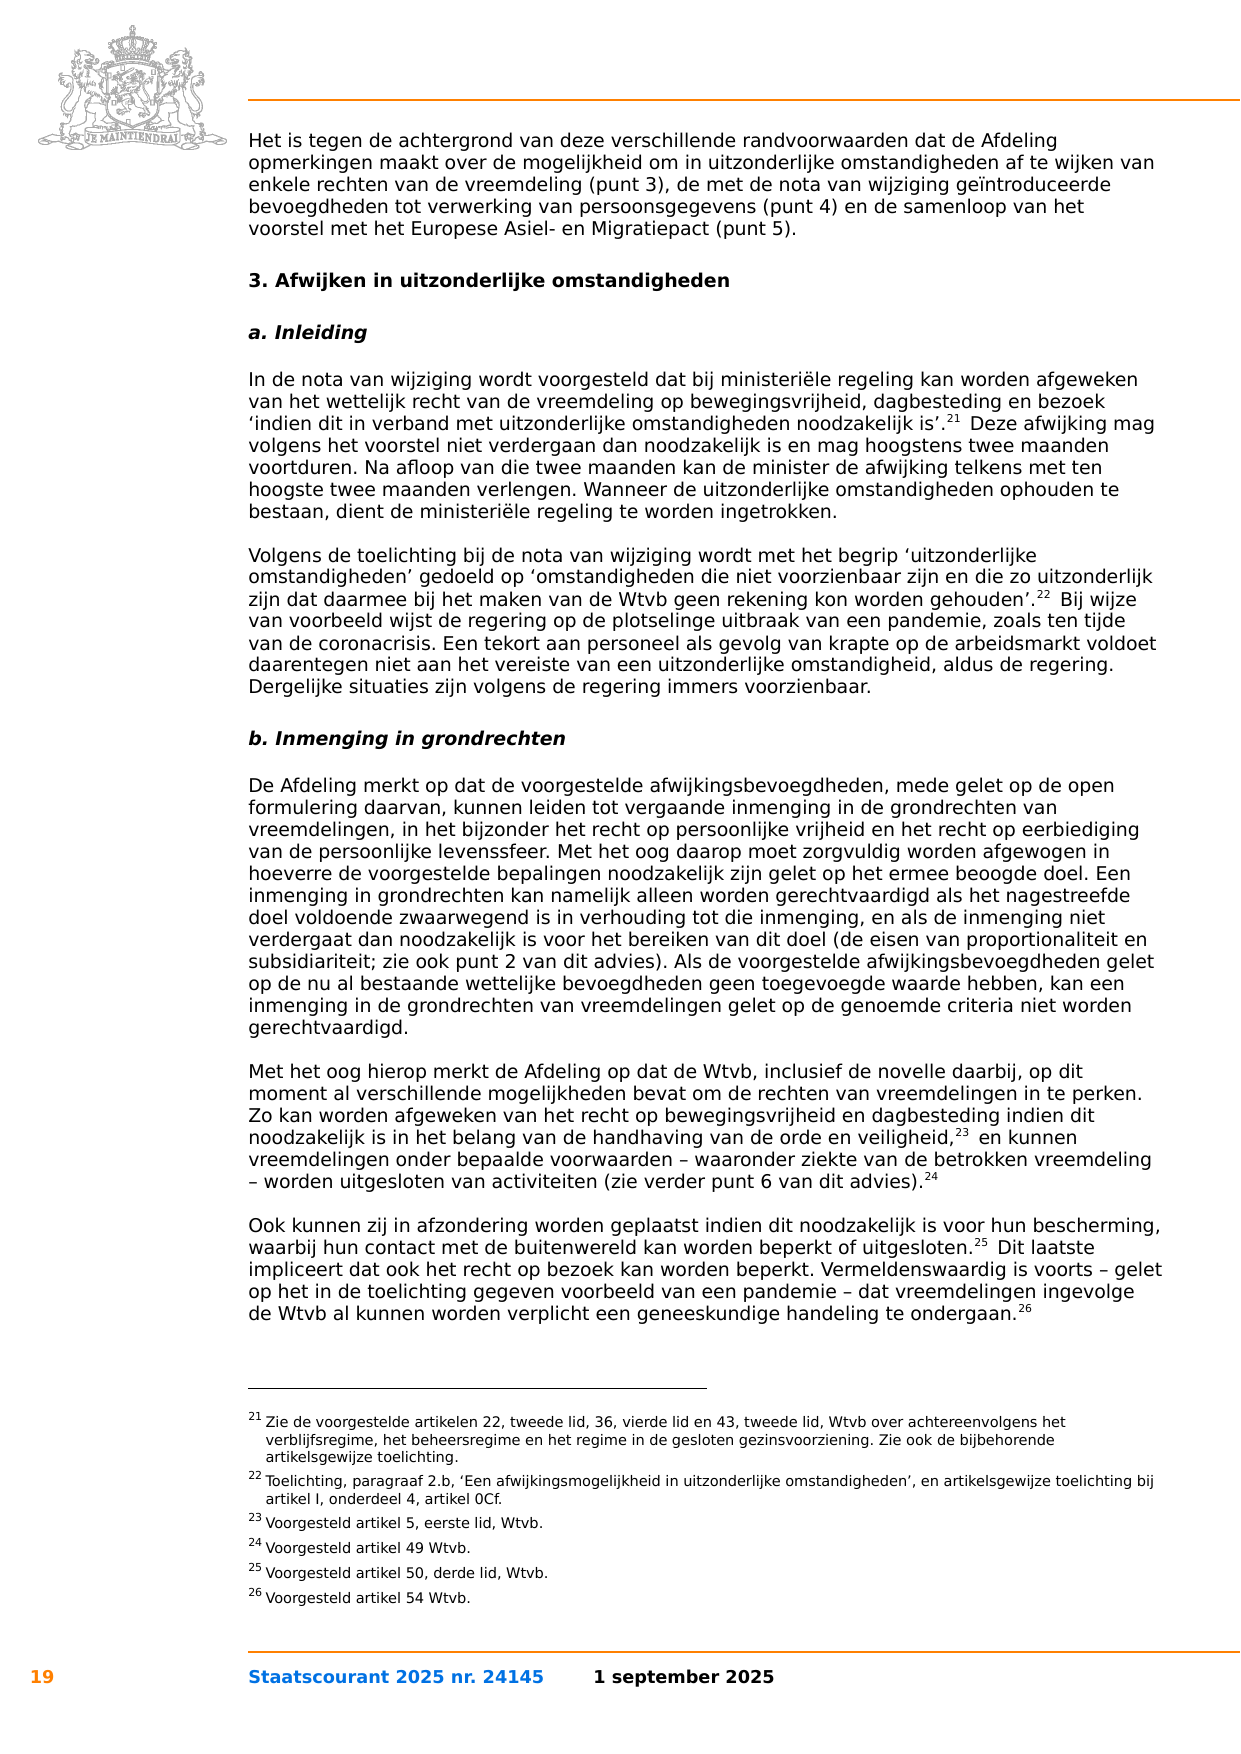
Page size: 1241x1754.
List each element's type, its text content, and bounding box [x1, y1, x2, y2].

text Voorgesteld artikel 49 Wtvb. [248, 1536, 1163, 1558]
text De Afdeling merkt op dat de voorgestelde afwijkingsbevoegdheden, mede gelet op de open formulering daarvan, kunnen leiden tot vergaande inmenging in de grondrechten van vreemdelingen, in het bijzonder het recht op persoonlijke vrijheid en het recht op eerbiediging van de persoonlijke levenssfeer. Met het oog daarop moet zorgvuldig worden afgewogen in hoeverre de voorgestelde bepalingen noodzakelijk zijn gelet op het ermee beoogde doel. Een inmenging in grondrechten kan namelijk alleen worden gerechtvaardigd als het nagestreefde doel voldoende zwaarwegend is in verhouding tot die inmenging, en als de inmenging niet verdergaat dan noodzakelijk is voor het bereiken van dit doel (de eisen van proportionaliteit en subsidiariteit; zie ook punt 2 van dit advies). Als de voorgestelde afwijkingsbevoegdheden gelet op de nu al bestaande wettelijke bevoegdheden geen toegevoegde waarde hebben, kan een inmenging in de grondrechten van vreemdelingen gelet op de genoemde criteria niet worden gerechtvaardigd. [248, 775, 1163, 1039]
subtitle b. Inmenging in grondrechten [248, 728, 1163, 750]
text Voorgesteld artikel 54 Wtvb. [248, 1586, 1163, 1608]
text Met het oog hierop merkt de Afdeling op dat de Wtvb, inclusief de novelle daarbij, op dit moment al verschillende mogelijkheden bevat om de rechten van vreemdelingen in te perken. Zo kan worden afgeweken van het recht op bewegingsvrijheid en dagbesteding indien dit noodzakelijk is in het belang van de handhaving van de orde en veiligheid, en kunnen vreemdelingen onder bepaalde voorwaarden – waaronder ziekte van de betrokken vreemdeling – worden uitgesloten van activiteiten (zie verder punt 6 van dit advies). [248, 1061, 1163, 1193]
text Zie de voorgestelde artikelen 22, tweede lid, 36, vierde lid en 43, tweede lid, Wtvb over achtereenvolgens het verblijfsregime, het beheersregime en het regime in de gesloten gezinsvoorziening. Zie ook de bijbehorende artikelsgewijze toelichting. [248, 1410, 1163, 1466]
text Volgens de toelichting bij de nota van wijziging wordt met het begrip ‘uitzonderlijke omstandigheden’ gedoeld op ‘omstandigheden die niet voorzienbaar zijn en die zo uitzonderlijk zijn dat daarmee bij het maken van de Wtvb geen rekening kon worden gehouden’. Bij wijze van voorbeeld wijst de regering op de plotselinge uitbraak van een pandemie, zoals ten tijde van de coronacrisis. Een tekort aan personeel als gevolg van krapte op de arbeidsmarkt voldoet daarentegen niet aan het vereiste van een uitzonderlijke omstandigheid, aldus de regering. Dergelijke situaties zijn volgens de regering immers voorzienbaar. [248, 544, 1163, 698]
picture [38, 25, 227, 150]
text Het is tegen de achtergrond van deze verschillende randvoorwaarden dat de Afdeling opmerkingen maakt over de mogelijkheid om in uitzonderlijke omstandigheden af te wijken van enkele rechten van de vreemdeling (punt 3), de met de nota van wijziging geïntroduceerde bevoegdheden tot verwerking van persoonsgegevens (punt 4) en de samenloop van het voorstel met het Europese Asiel- en Migratiepact (punt 5). [248, 130, 1163, 240]
text Ook kunnen zij in afzondering worden geplaatst indien dit noodzakelijk is voor hun bescherming, waarbij hun contact met de buitenwereld kan worden beperkt of uitgesloten. Dit laatste impliceert dat ook het recht op bezoek kan worden beperkt. Vermeldenswaardig is voorts – gelet op het in de toelichting gegeven voorbeeld van een pandemie – dat vreemdelingen ingevolge de Wtvb al kunnen worden verplicht een geneeskundige handeling te ondergaan. [248, 1215, 1163, 1324]
text In de nota van wijziging wordt voorgesteld dat bij ministeriële regeling kan worden afgeweken van het wettelijk recht van de vreemdeling op bewegingsvrijheid, dagbesteding en bezoek ‘indien dit in verband met uitzonderlijke omstandigheden noodzakelijk is’. Deze afwijking mag volgens het voorstel niet verdergaan dan noodzakelijk is en mag hoogstens twee maanden voortduren. Na afloop van die twee maanden kan de minister de afwijking telkens met ten hoogste twee maanden verlengen. Wanneer de uitzonderlijke omstandigheden ophouden te bestaan, dient de ministeriële regeling te worden ingetrokken. [248, 369, 1163, 523]
text Voorgesteld artikel 5, eerste lid, Wtvb. [248, 1511, 1163, 1533]
text Toelichting, paragraaf 2.b, ‘Een afwijkingsmogelijkheid in uitzonderlijke omstandigheden’, en artikelsgewijze toelichting bij artikel I, onderdeel 4, artikel 0Cf. [248, 1469, 1163, 1508]
text Voorgesteld artikel 50, derde lid, Wtvb. [248, 1561, 1163, 1583]
subtitle a. Inleiding [248, 322, 1163, 344]
subtitle 3. Afwijken in uitzonderlijke omstandigheden [248, 270, 1163, 292]
